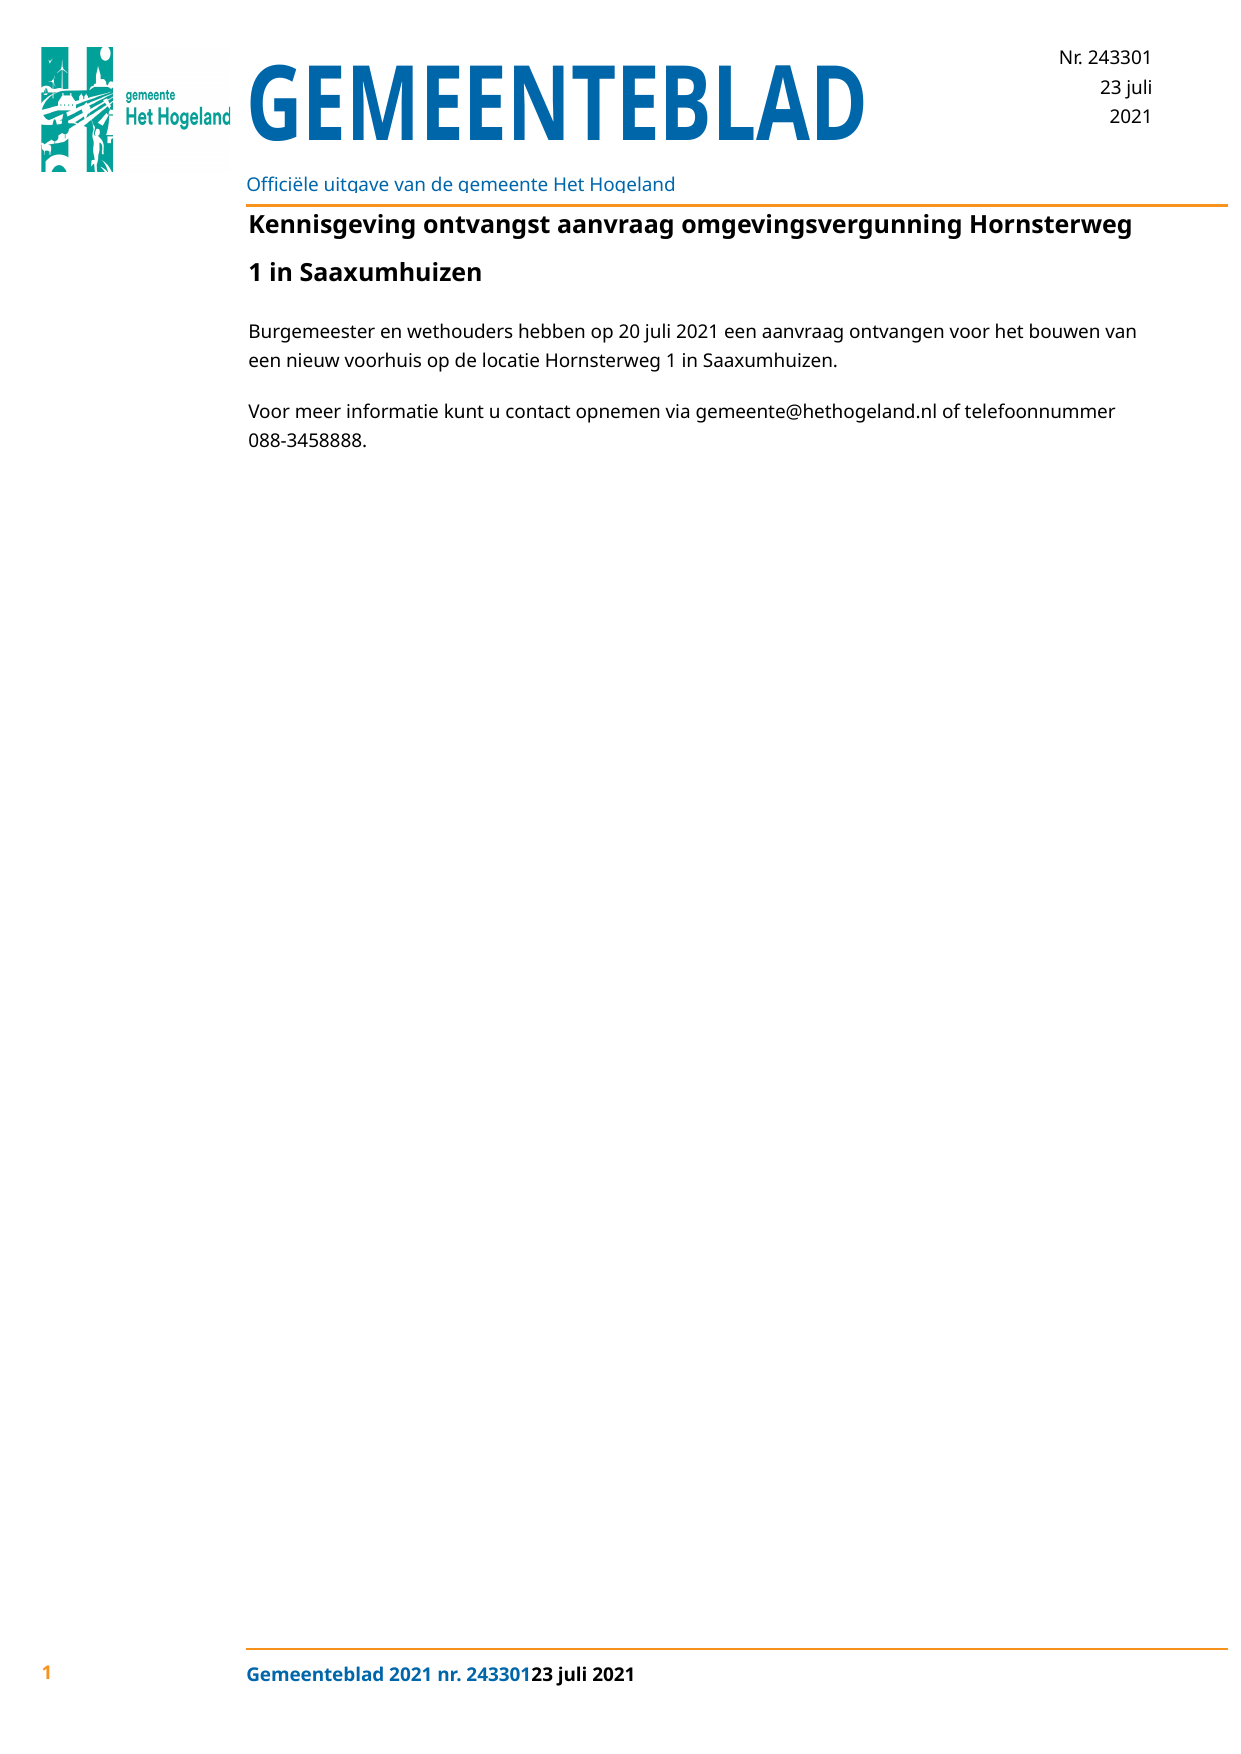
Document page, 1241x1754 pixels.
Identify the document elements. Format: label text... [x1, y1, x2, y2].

text Voor meer informatie kunt u contact opnemen via gemeente@hethogeland.nl of telefoonnummer 088-3458888. [248, 398, 1152, 453]
text Kennisgeving ontvangst aanvraag omgevingsvergunning Hornsterweg 1 in Saaxumhuizen [248, 207, 1152, 288]
picture [41, 47, 231, 172]
text Burgemeester en wethouders hebben op 20 juli 2021 een aanvraag ontvangen voor het bouwen van een nieuw voorhuis op de locatie Hornsterweg 1 in Saaxumhuizen. [248, 318, 1152, 373]
